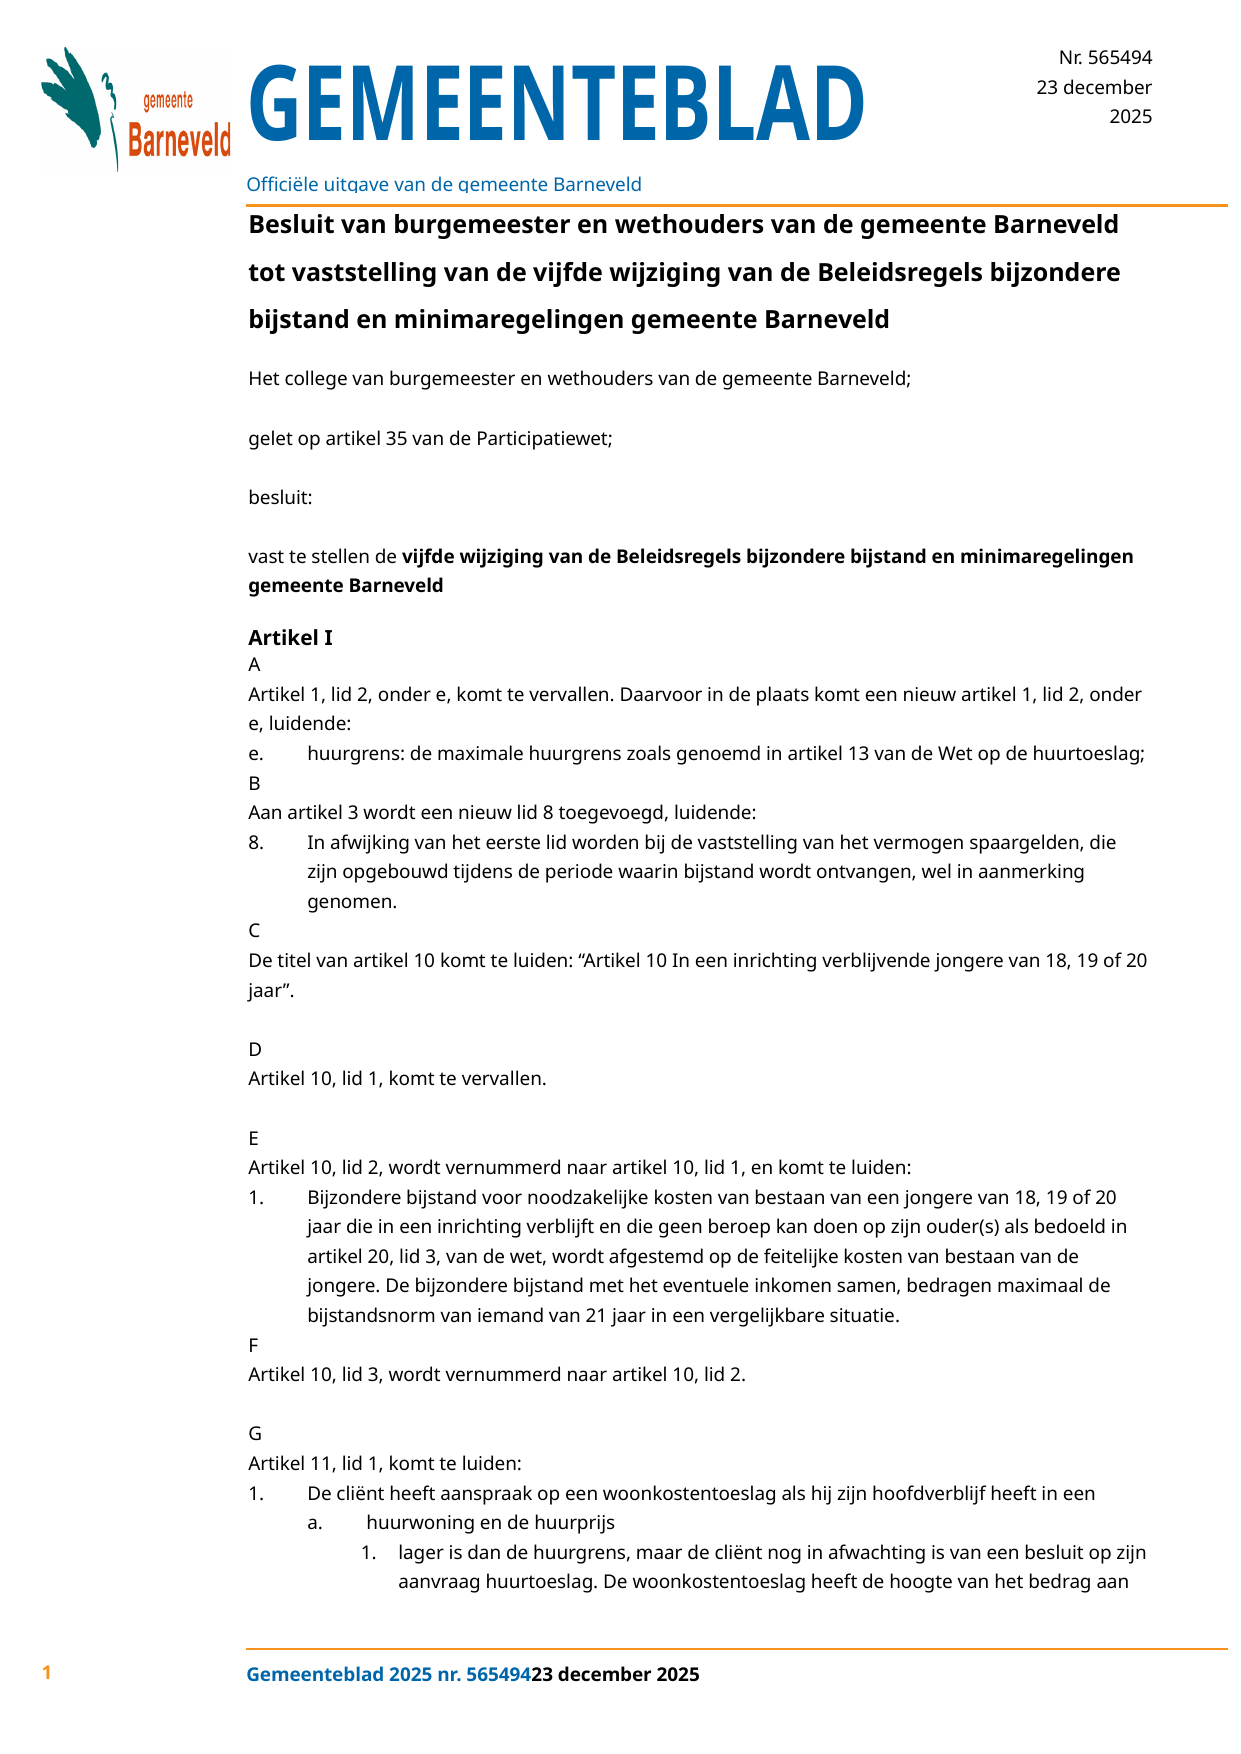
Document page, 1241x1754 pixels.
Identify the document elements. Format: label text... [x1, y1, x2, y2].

text G [248, 1421, 1152, 1446]
text F [248, 1332, 1152, 1358]
text vast te stellen de vijfde wijziging van de Beleidsregels bijzondere bijstand en minimaregelingen gemeente Barneveld [248, 543, 1152, 598]
list In afwijking van het eerste lid worden bij de vaststelling van het vermogen spaargelden, die zijn opgebouwd tijdens de periode waarin bijstand wordt ontvangen, wel in aanmerking genomen. [248, 829, 1152, 914]
text Aan artikel 3 wordt een nieuw lid 8 toegevoegd, luidende: [248, 799, 1152, 825]
text gelet op artikel 35 van de Participatiewet; [248, 425, 1152, 450]
list huurwoning en de huurprijs [307, 1509, 1152, 1535]
text Besluit van burgemeester en wethouders van de gemeente Barneveld tot vaststelling van de vijfde wijziging van de Beleidsregels bijzondere bijstand en minimaregelingen gemeente Barneveld [248, 207, 1152, 336]
text Artikel 11, lid 1, komt te luiden: [248, 1450, 1152, 1476]
text Artikel I [248, 623, 1152, 651]
text De titel van artikel 10 komt te luiden: “Artikel 10 In een inrichting verblijvende jongere van 18, 19 of 20 jaar”. [248, 947, 1152, 1003]
text Het college van burgemeester en wethouders van de gemeente Barneveld; [248, 366, 1152, 391]
text B [248, 770, 1152, 796]
text Artikel 1, lid 2, onder e, komt te vervallen. Daarvoor in de plaats komt een nieuw artikel 1, lid 2, onder e, luidende: [248, 681, 1152, 736]
text C [248, 918, 1152, 943]
text A [248, 651, 1152, 677]
list huurgrens: de maximale huurgrens zoals genoemd in artikel 13 van de Wet op de huurtoeslag; [248, 740, 1152, 766]
list De cliënt heeft aanspraak op een woonkostentoeslag als hij zijn hoofdverblijf heeft in een [248, 1480, 1152, 1506]
text E [248, 1125, 1152, 1151]
text Artikel 10, lid 1, komt te vervallen. [248, 1066, 1152, 1091]
text Artikel 10, lid 3, wordt vernummerd naar artikel 10, lid 2. [248, 1361, 1152, 1387]
text D [248, 1036, 1152, 1062]
picture [41, 47, 231, 172]
text besluit: [248, 484, 1152, 509]
list Bijzondere bijstand voor noodzakelijke kosten van bestaan van een jongere van 18, 19 of 20 jaar die in een inrichting verblijft en die geen beroep kan doen op zijn ouder(s) als bedoeld in artikel 20, lid 3, van de wet, wordt afgestemd op de feitelijke kosten van bestaan van de jongere. De bijzondere bijstand met het eventuele inkomen samen, bedragen maximaal de bijstandsnorm van iemand van 21 jaar in een vergelijkbare situatie. [248, 1184, 1152, 1328]
text Artikel 10, lid 2, wordt vernummerd naar artikel 10, lid 1, en komt te luiden: [248, 1154, 1152, 1180]
list lager is dan de huurgrens, maar de cliënt nog in afwachting is van een besluit op zijn aanvraag huurtoeslag. De woonkostentoeslag heeft de hoogte van het bedrag aan [361, 1539, 1152, 1594]
